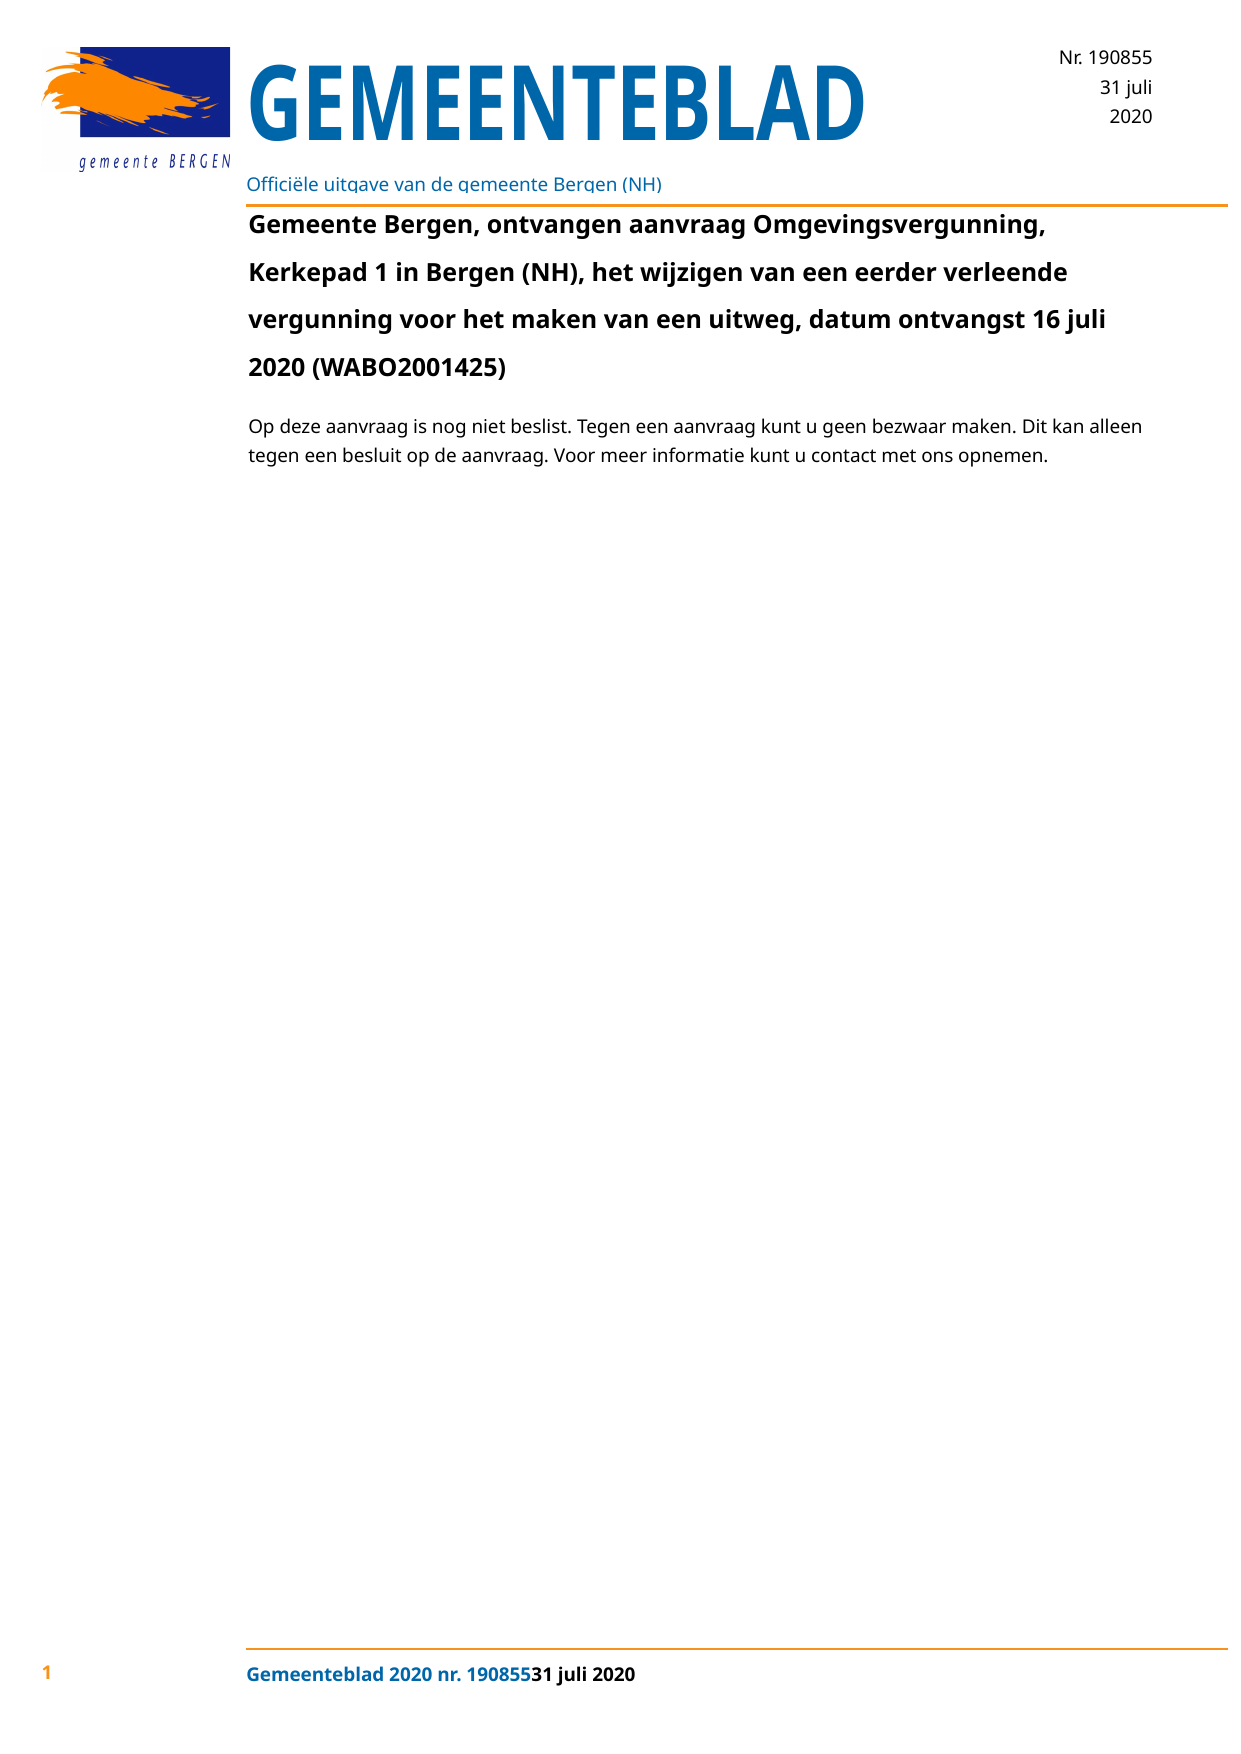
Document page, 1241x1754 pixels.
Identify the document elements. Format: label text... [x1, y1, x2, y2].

picture [41, 47, 231, 172]
text Gemeente Bergen, ontvangen aanvraag Omgevingsvergunning, Kerkepad 1 in Bergen (NH), het wijzigen van een eerder verleende vergunning voor het maken van een uitweg, datum ontvangst 16 juli 2020 (WABO2001425) [248, 207, 1152, 384]
text Op deze aanvraag is nog niet beslist. Tegen een aanvraag kunt u geen bezwaar maken. Dit kan alleen tegen een besluit op de aanvraag. Voor meer informatie kunt u contact met ons opnemen. [248, 413, 1152, 468]
